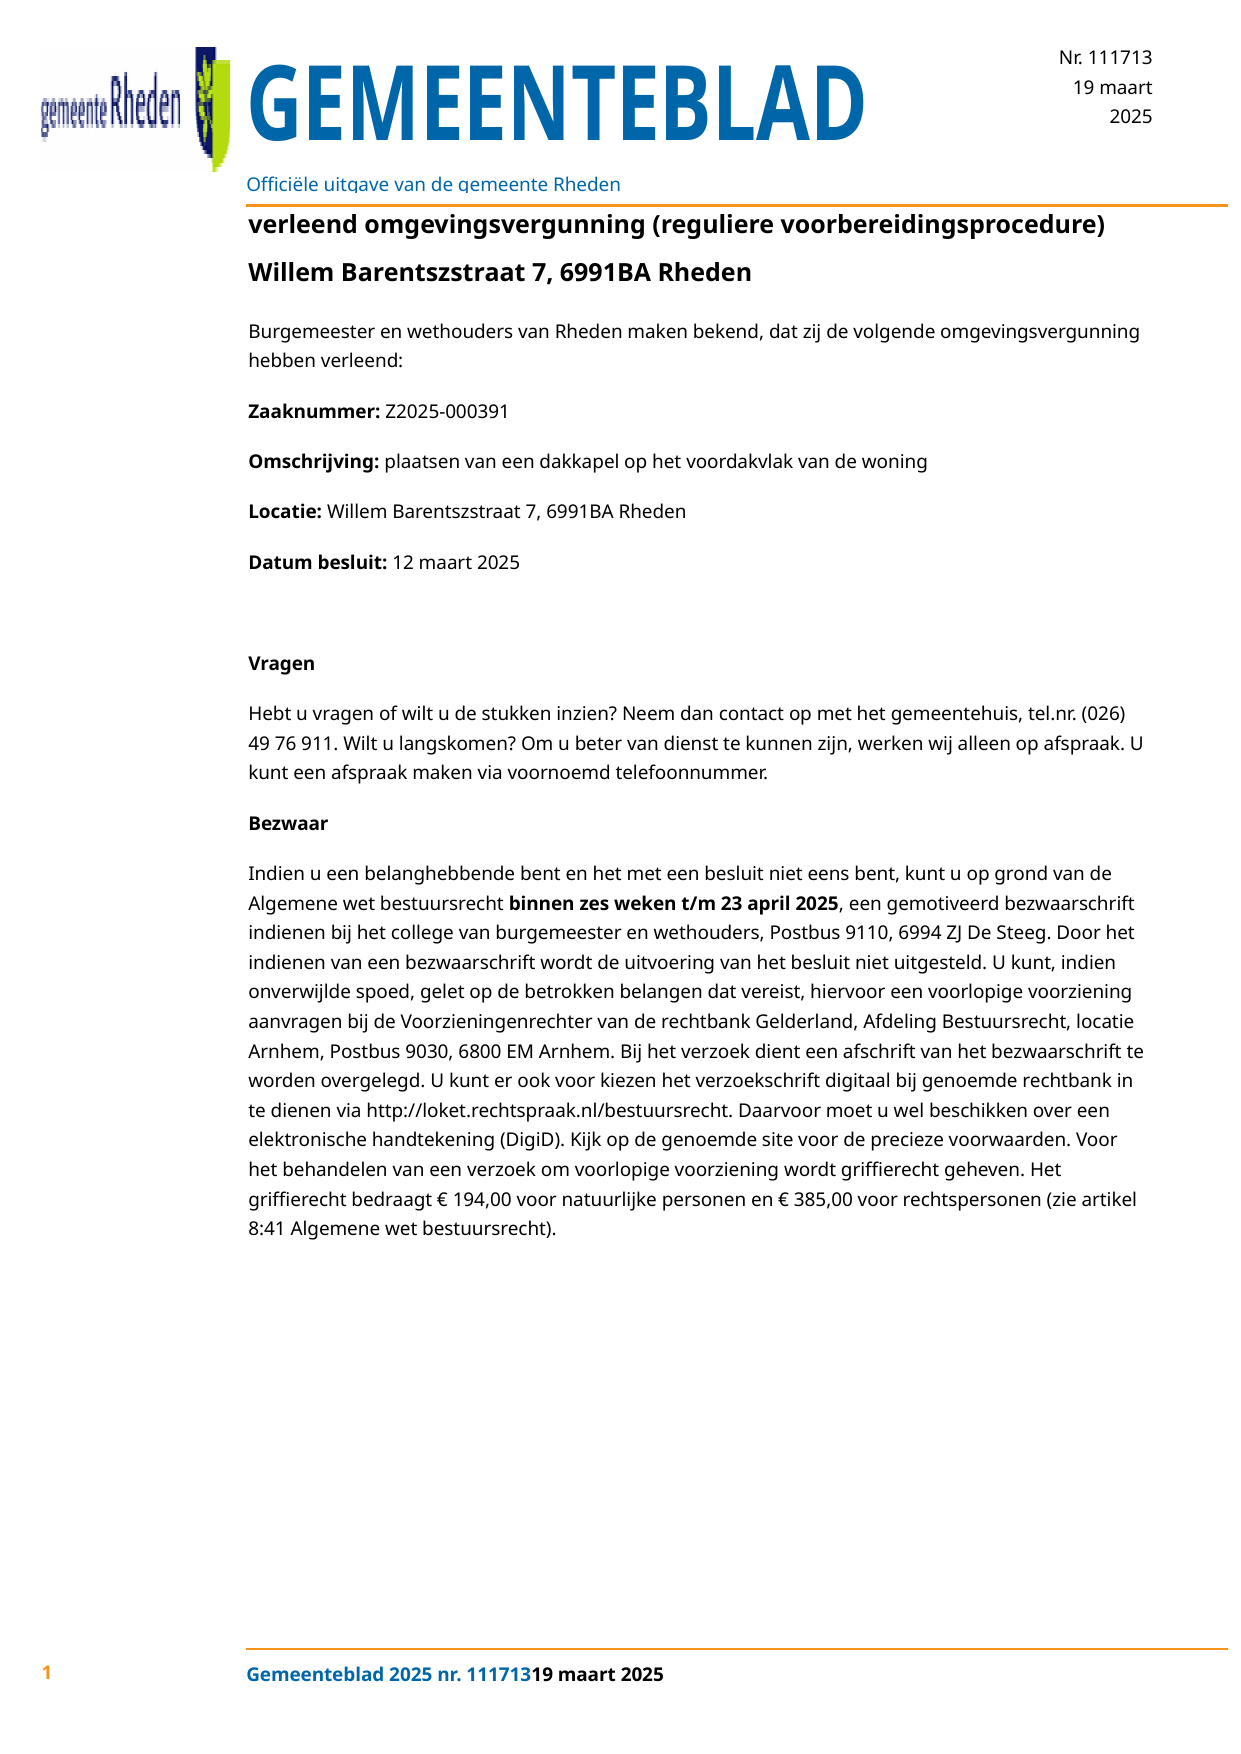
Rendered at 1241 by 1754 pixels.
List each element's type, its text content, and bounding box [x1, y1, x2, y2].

text Bezwaar [248, 810, 1152, 836]
text Vragen [248, 650, 1152, 676]
picture [41, 47, 231, 172]
text Burgemeester en wethouders van Rheden maken bekend, dat zij de volgende omgevingsvergunning hebben verleend: [248, 318, 1152, 373]
text Locatie: Willem Barentszstraat 7, 6991BA Rheden [248, 499, 1152, 524]
text Indien u een belanghebbende bent en het met een besluit niet eens bent, kunt u op grond van de Algemene wet bestuursrecht binnen zes weken t/m 23 april 2025, een gemotiveerd bezwaarschrift indienen bij het college van burgemeester en wethouders, Postbus 9110, 6994 ZJ De Steeg. Door het indienen van een bezwaarschrift wordt de uitvoering van het besluit niet uitgesteld. U kunt, indien onverwijlde spoed, gelet op de betrokken belangen dat vereist, hiervoor een voorlopige voorziening aanvragen bij de Voorzieningenrechter van de rechtbank Gelderland, Afdeling Bestuursrecht, locatie Arnhem, Postbus 9030, 6800 EM Arnhem. Bij het verzoek dient een afschrift van het bezwaarschrift te worden overgelegd. U kunt er ook voor kiezen het verzoekschrift digitaal bij genoemde rechtbank in te dienen via http://loket.rechtspraak.nl/bestuursrecht. Daarvoor moet u wel beschikken over een elektronische handtekening (DigiD). Kijk op de genoemde site voor de precieze voorwaarden. Voor het behandelen van een verzoek om voorlopige voorziening wordt griffierecht geheven. Het griffierecht bedraagt € 194,00 voor natuurlijke personen en € 385,00 voor rechtspersonen (zie artikel 8:41 Algemene wet bestuursrecht). [248, 860, 1152, 1241]
text Hebt u vragen of wilt u de stukken inzien? Neem dan contact op met het gemeentehuis, tel.nr. (026) 49 76 911. Wilt u langskomen? Om u beter van dienst te kunnen zijn, werken wij alleen op afspraak. U kunt een afspraak maken via voornoemd telefoonnummer. [248, 700, 1152, 785]
text verleend omgevingsvergunning (reguliere voorbereidingsprocedure) Willem Barentszstraat 7, 6991BA Rheden [248, 207, 1152, 288]
text Datum besluit: 12 maart 2025 [248, 549, 1152, 575]
text Zaaknummer: Z2025-000391 [248, 398, 1152, 424]
text Omschrijving: plaatsen van een dakkapel op het voordakvlak van de woning [248, 448, 1152, 474]
